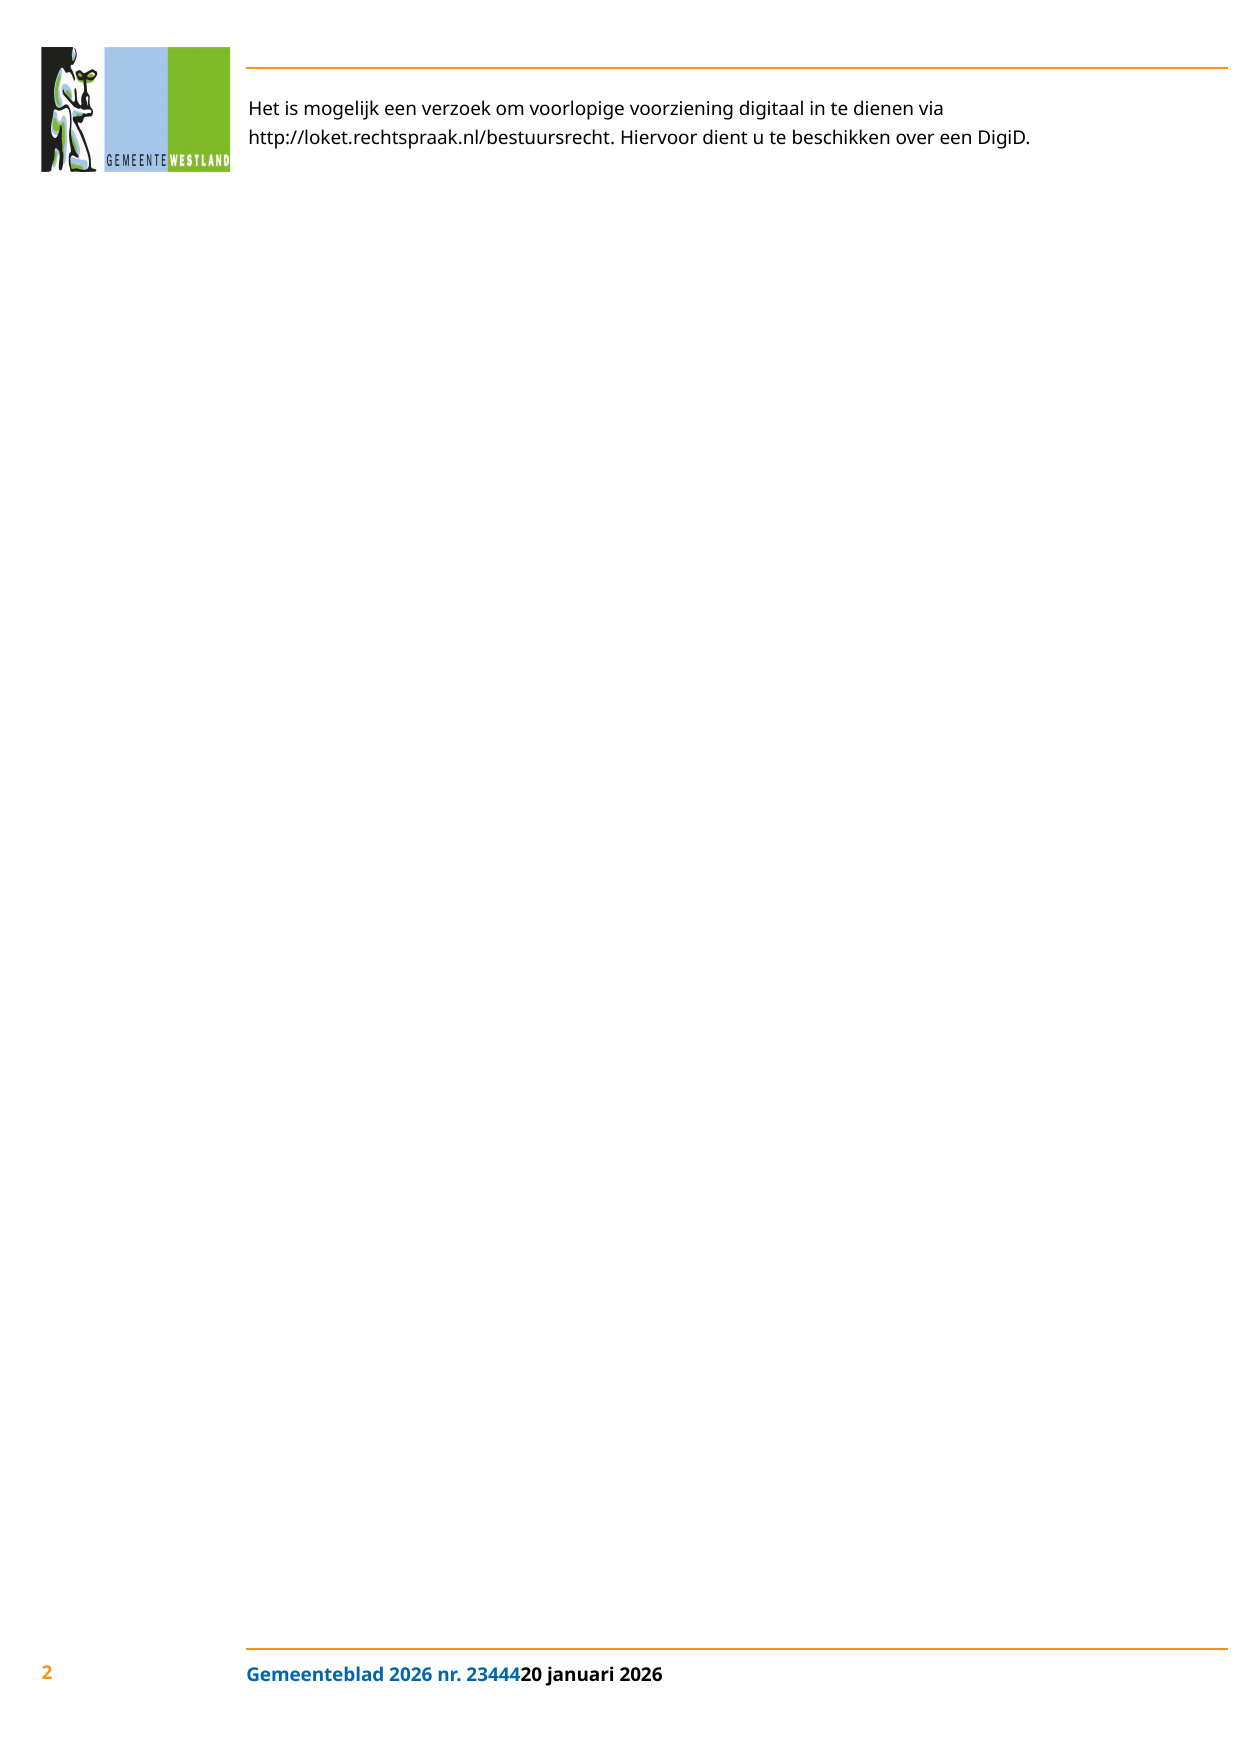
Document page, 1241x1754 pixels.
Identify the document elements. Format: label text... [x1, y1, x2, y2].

picture [41, 47, 231, 172]
text Het is mogelijk een verzoek om voorlopige voorziening digitaal in te dienen via http://loket.rechtspraak.nl/bestuursrecht. Hiervoor dient u te beschikken over een DigiD. [248, 95, 1152, 150]
